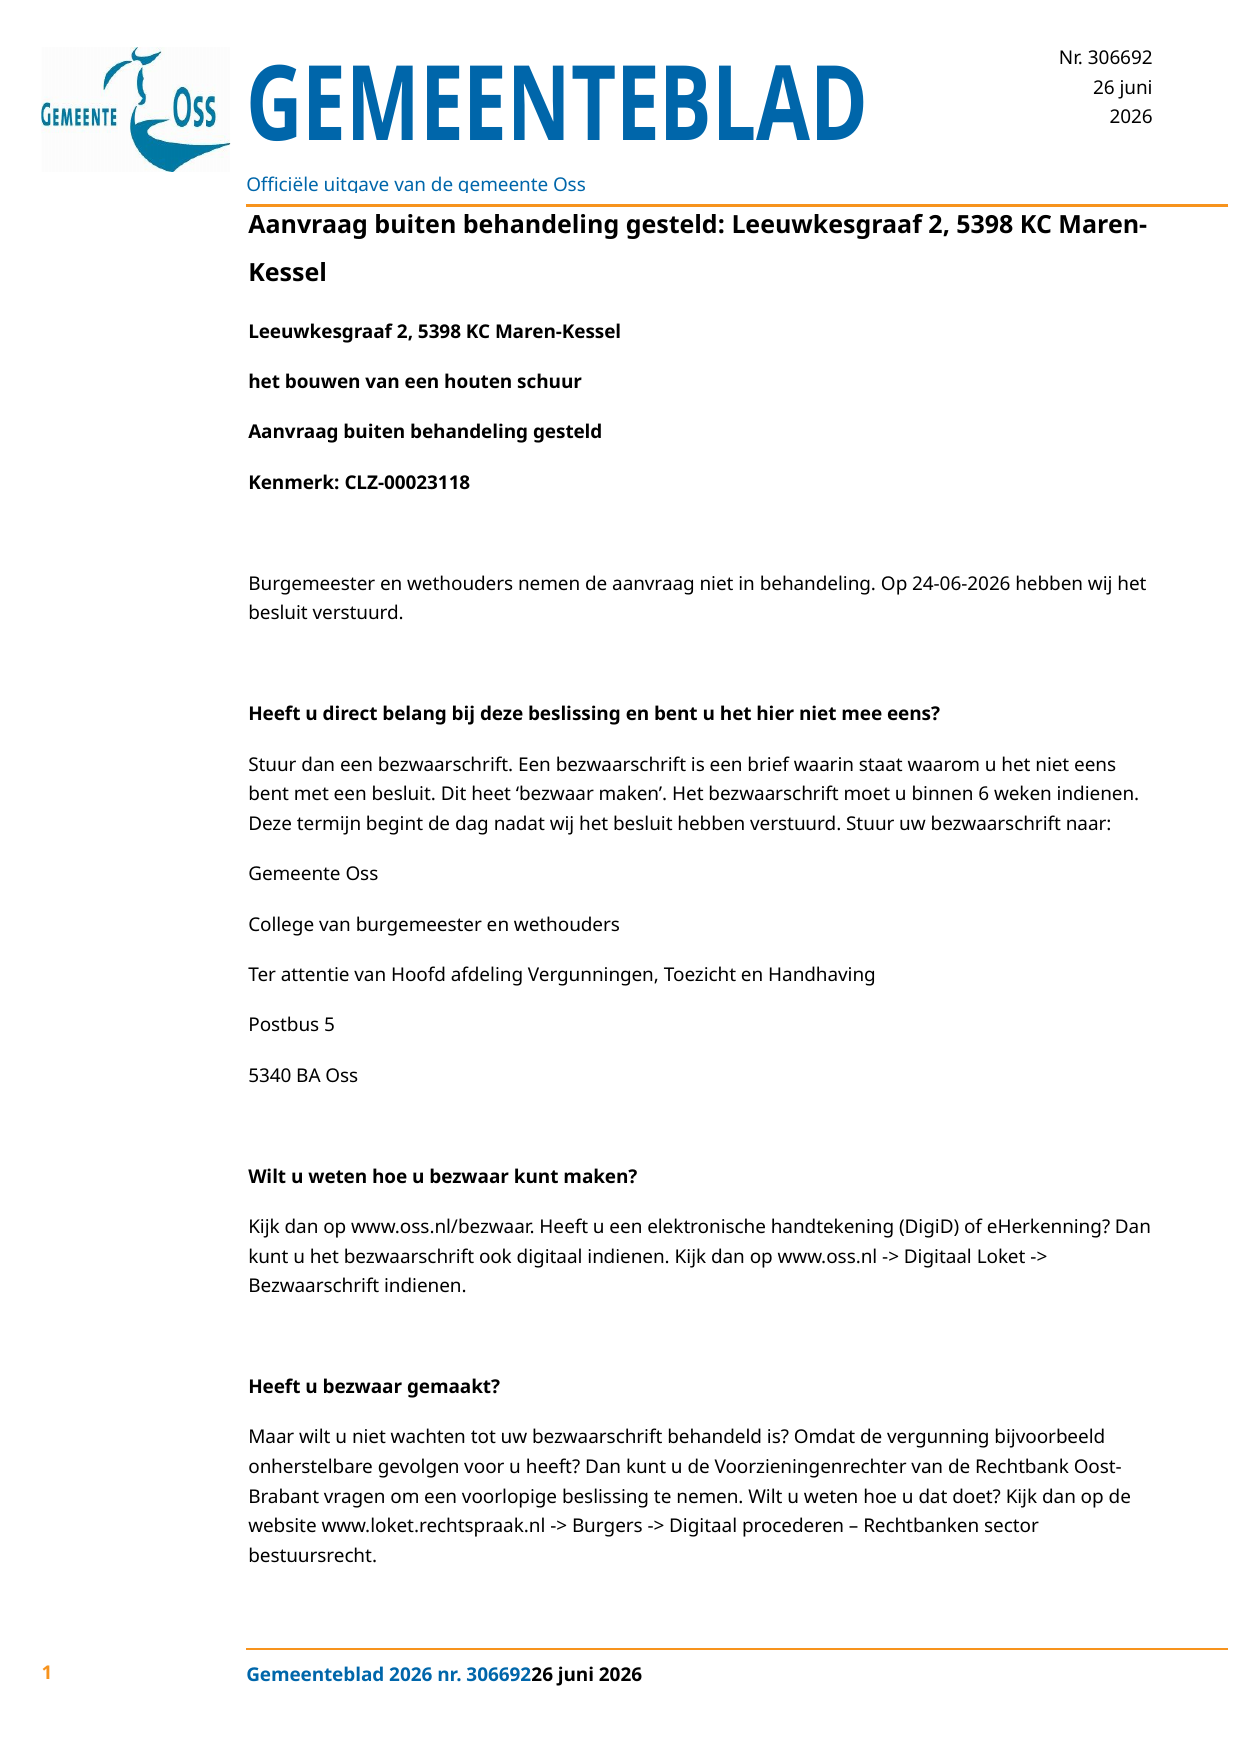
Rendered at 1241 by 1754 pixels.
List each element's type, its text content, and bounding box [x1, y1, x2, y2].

text Heeft u direct belang bij deze beslissing en bent u het hier niet mee eens? [248, 700, 1152, 726]
text Heeft u bezwaar gemaakt? [248, 1373, 1152, 1399]
text Burgemeester en wethouders nemen de aanvraag niet in behandeling. Op 24-06-2026 hebben wij het besluit verstuurd. [248, 570, 1152, 625]
text Stuur dan een bezwaarschrift. Een bezwaarschrift is een brief waarin staat waarom u het niet eens bent met een besluit. Dit heet ‘bezwaar maken’. Het bezwaarschrift moet u binnen 6 weken indienen. Deze termijn begint de dag nadat wij het besluit hebben verstuurd. Stuur uw bezwaarschrift naar: [248, 751, 1152, 836]
picture [41, 47, 231, 172]
text Postbus 5 [248, 1012, 1152, 1037]
text Ter attentie van Hoofd afdeling Vergunningen, Toezicht en Handhaving [248, 961, 1152, 987]
text Maar wilt u niet wachten tot uw bezwaarschrift behandeld is? Omdat de vergunning bijvoorbeeld onherstelbare gevolgen voor u heeft? Dan kunt u de Voorzieningenrechter van de Rechtbank Oost-Brabant vragen om een voorlopige beslissing te nemen. Wilt u weten hoe u dat doet? Kijk dan op de website www.loket.rechtspraak.nl -> Burgers -> Digitaal procederen – Rechtbanken sector bestuursrecht. [248, 1424, 1152, 1568]
text Wilt u weten hoe u bezwaar kunt maken? [248, 1163, 1152, 1189]
text Aanvraag buiten behandeling gesteld [248, 419, 1152, 444]
text Leeuwkesgraaf 2, 5398 KC Maren-Kessel [248, 318, 1152, 344]
text het bouwen van een houten schuur [248, 368, 1152, 394]
text College van burgemeester en wethouders [248, 911, 1152, 937]
text Kijk dan op www.oss.nl/bezwaar. Heeft u een elektronische handtekening (DigiD) of eHerkenning? Dan kunt u het bezwaarschrift ook digitaal indienen. Kijk dan op www.oss.nl -> Digitaal Loket -> Bezwaarschrift indienen. [248, 1213, 1152, 1298]
text 5340 BA Oss [248, 1062, 1152, 1088]
text Kenmerk: CLZ-00023118 [248, 469, 1152, 495]
text Gemeente Oss [248, 860, 1152, 886]
text Aanvraag buiten behandeling gesteld: Leeuwkesgraaf 2, 5398 KC Maren-Kessel [248, 207, 1152, 288]
